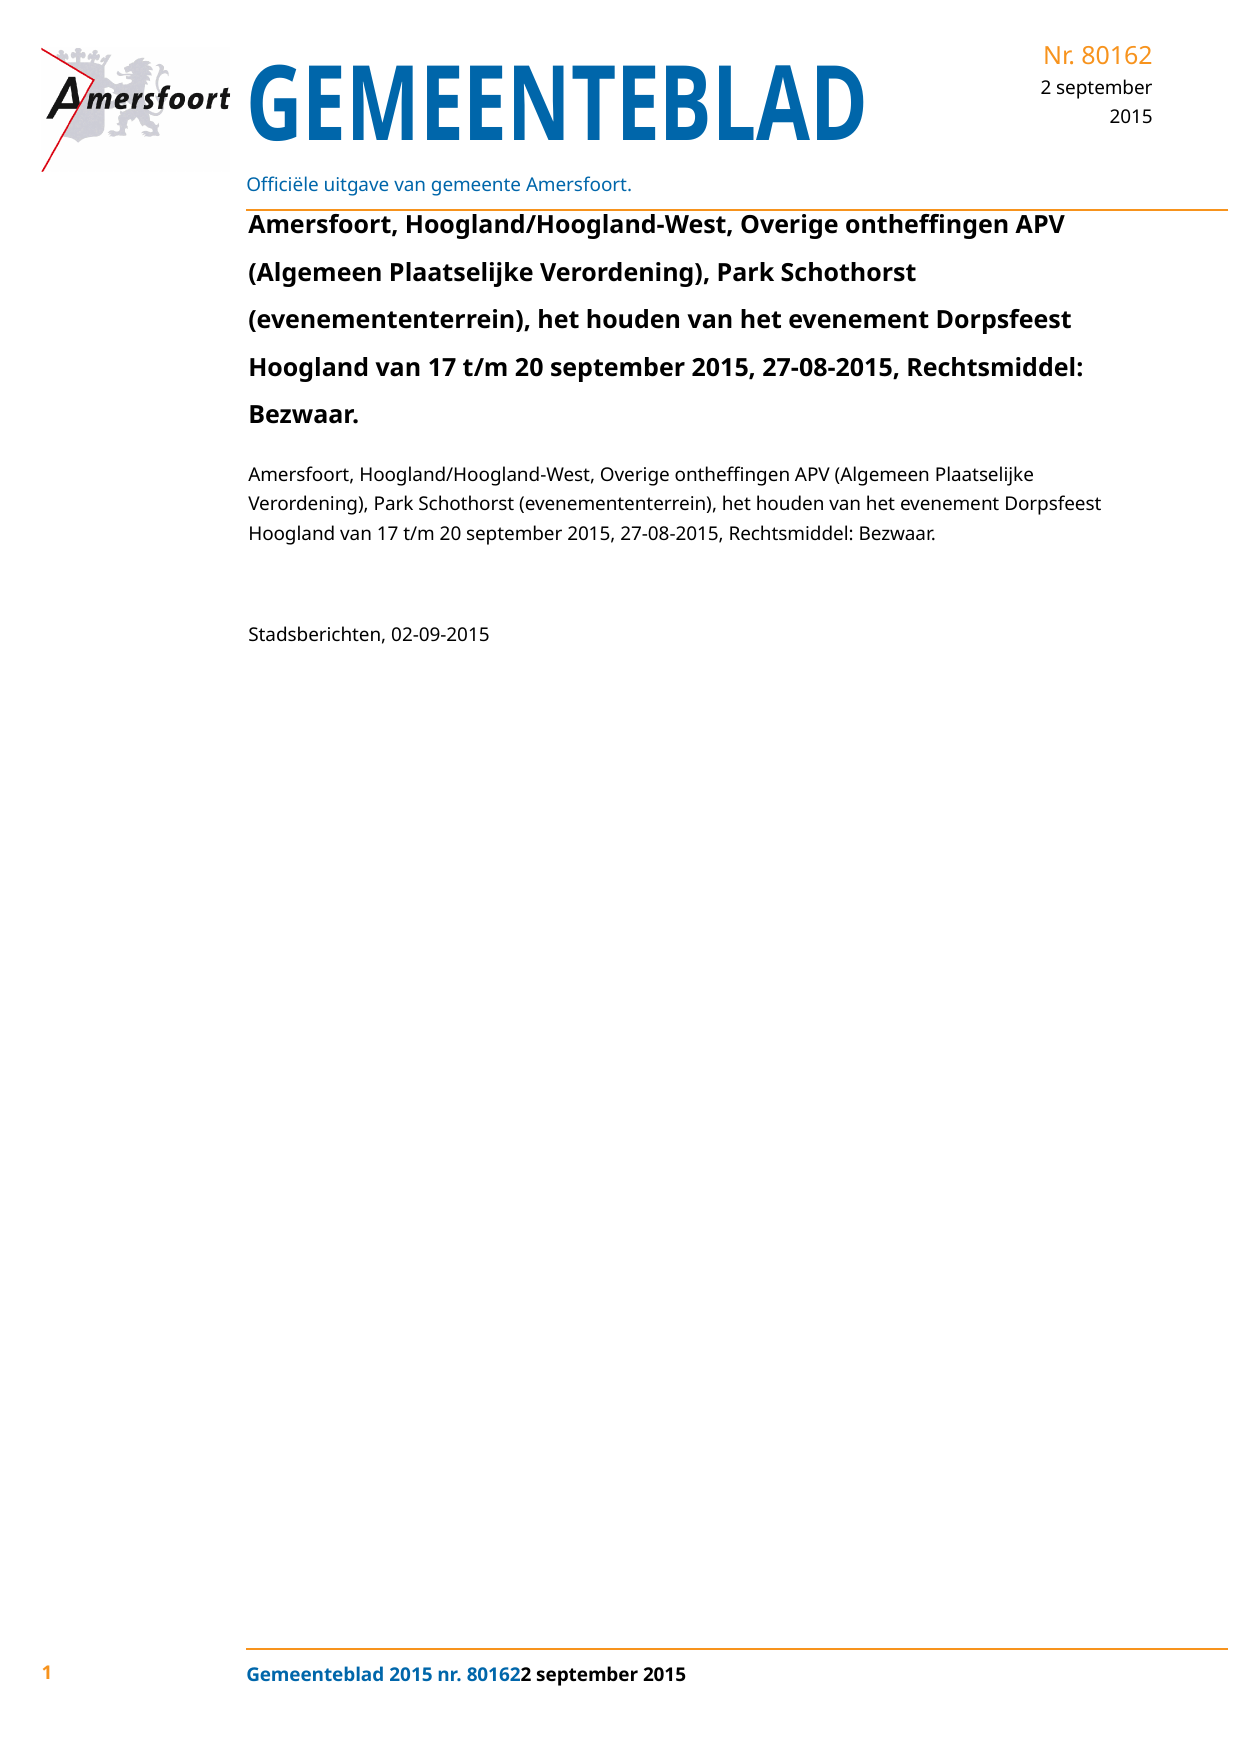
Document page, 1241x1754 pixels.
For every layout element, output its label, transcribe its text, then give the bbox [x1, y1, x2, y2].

text Amersfoort, Hoogland/Hoogland-West, Overige ontheffingen APV (Algemeen Plaatselijke Verordening), Park Schothorst (evenemententerrein), het houden van het evenement Dorpsfeest Hoogland van 17 t/m 20 september 2015, 27-08-2015, Rechtsmiddel: Bezwaar. [248, 461, 1152, 546]
text Amersfoort, Hoogland/Hoogland-West, Overige ontheffingen APV (Algemeen Plaatselijke Verordening), Park Schothorst (evenemententerrein), het houden van het evenement Dorpsfeest Hoogland van 17 t/m 20 september 2015, 27-08-2015, Rechtsmiddel: Bezwaar. [248, 211, 1152, 431]
text Stadsberichten, 02-09-2015 [248, 621, 1152, 646]
picture [41, 47, 231, 172]
